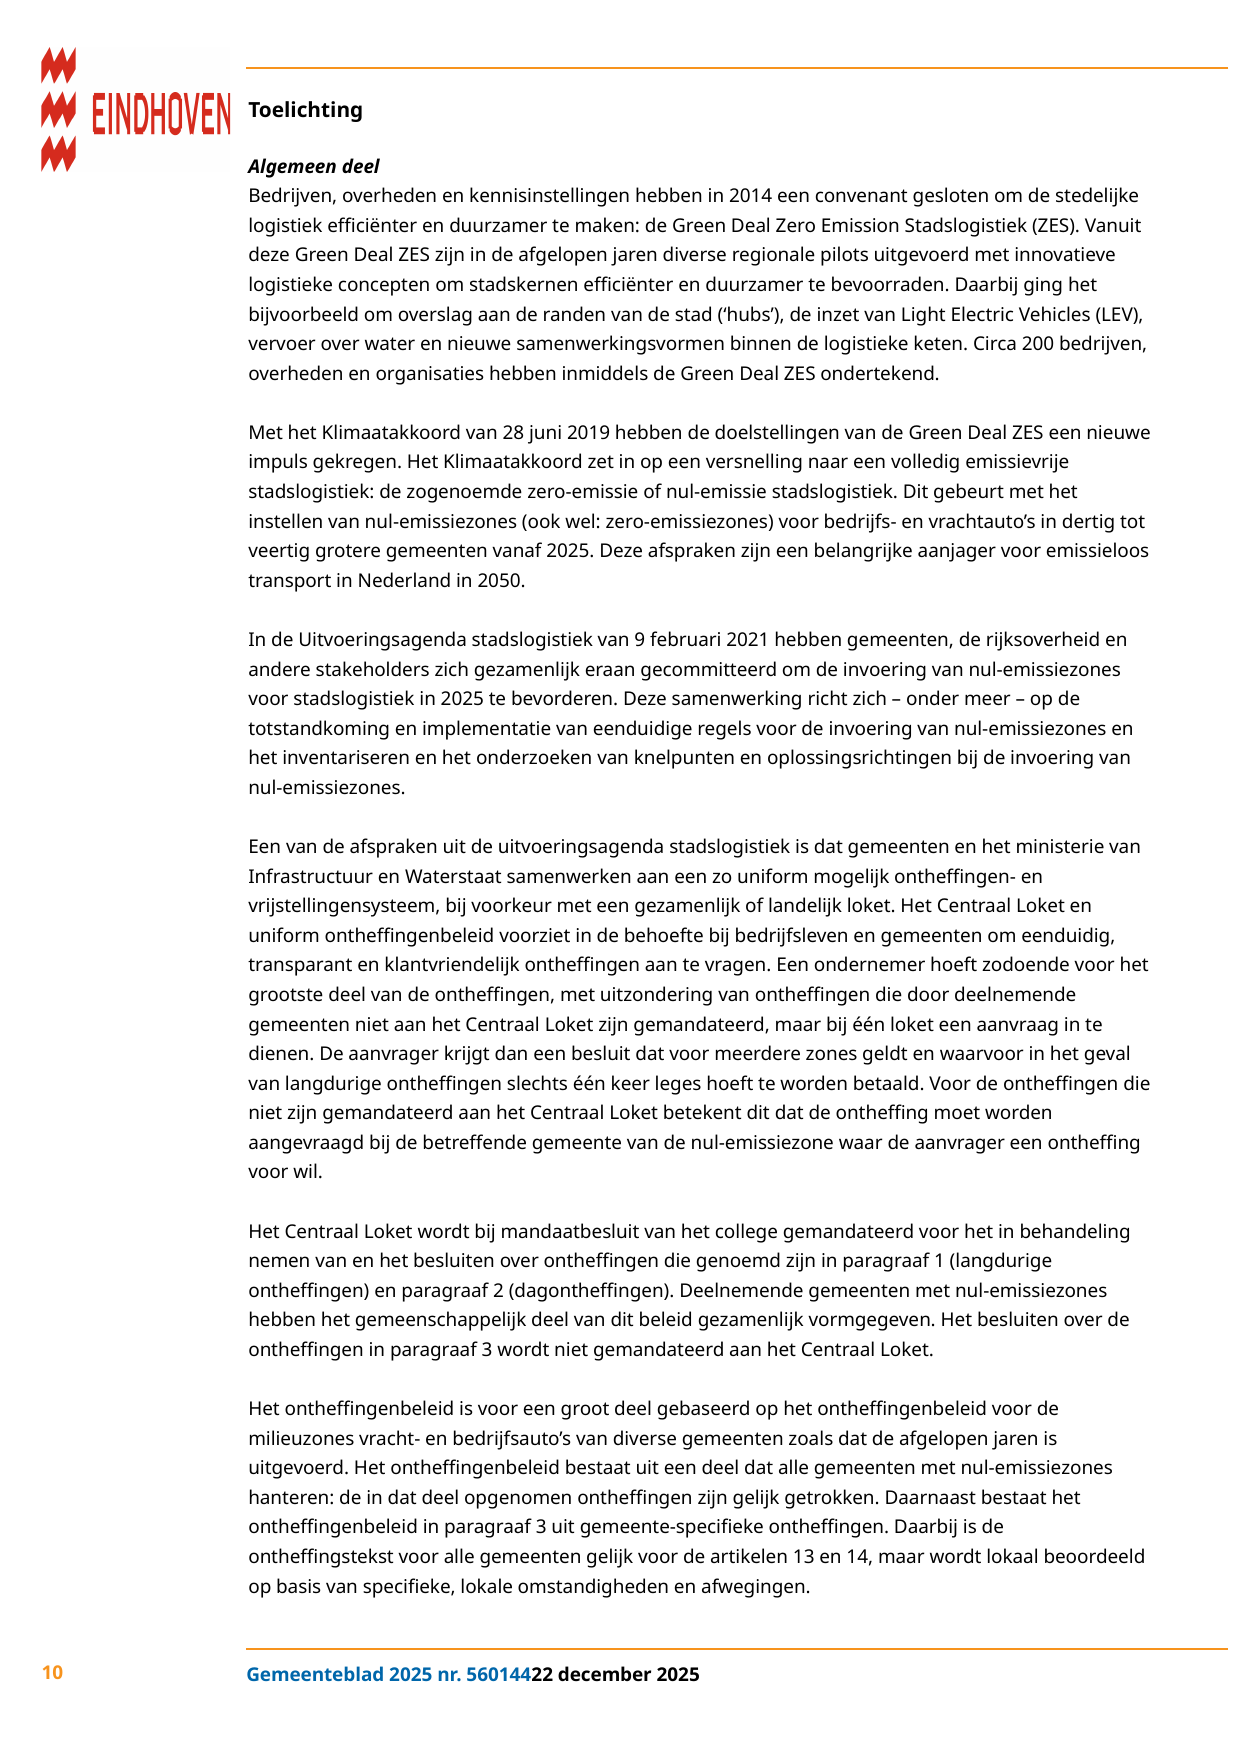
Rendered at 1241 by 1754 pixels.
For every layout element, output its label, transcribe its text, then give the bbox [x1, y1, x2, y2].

text Algemeen deel [248, 153, 1152, 179]
text Het ontheffingenbeleid is voor een groot deel gebaseerd op het ontheffingenbeleid voor de milieuzones vracht- en bedrijfsauto’s van diverse gemeenten zoals dat de afgelopen jaren is uitgevoerd. Het ontheffingenbeleid bestaat uit een deel dat alle gemeenten met nul-emissiezones hanteren: de in dat deel opgenomen ontheffingen zijn gelijk getrokken. Daarnaast bestaat het ontheffingenbeleid in paragraaf 3 uit gemeente-specifieke ontheffingen. Daarbij is de ontheffingstekst voor alle gemeenten gelijk voor de artikelen 13 en 14, maar wordt lokaal beoordeeld op basis van specifieke, lokale omstandigheden en afwegingen. [248, 1395, 1152, 1599]
text Met het Klimaatakkoord van 28 juni 2019 hebben de doelstellingen van de Green Deal ZES een nieuwe impuls gekregen. Het Klimaatakkoord zet in op een versnelling naar een volledig emissievrije stadslogistiek: de zogenoemde zero-emissie of nul-emissie stadslogistiek. Dit gebeurt met het instellen van nul-emissiezones (ook wel: zero-emissiezones) voor bedrijfs- en vrachtauto’s in dertig tot veertig grotere gemeenten vanaf 2025. Deze afspraken zijn een belangrijke aanjager voor emissieloos transport in Nederland in 2050. [248, 419, 1152, 593]
text Het Centraal Loket wordt bij mandaatbesluit van het college gemandateerd voor het in behandeling nemen van en het besluiten over ontheffingen die genoemd zijn in paragraaf 1 (langdurige ontheffingen) en paragraaf 2 (dagontheffingen). Deelnemende gemeenten met nul-emissiezones hebben het gemeenschappelijk deel van dit beleid gezamenlijk vormgegeven. Het besluiten over de ontheffingen in paragraaf 3 wordt niet gemandateerd aan het Centraal Loket. [248, 1218, 1152, 1362]
text Een van de afspraken uit de uitvoeringsagenda stadslogistiek is dat gemeenten en het ministerie van Infrastructuur en Waterstaat samenwerken aan een zo uniform mogelijk ontheffingen- en vrijstellingensysteem, bij voorkeur met een gezamenlijk of landelijk loket. Het Centraal Loket en uniform ontheffingenbeleid voorziet in de behoefte bij bedrijfsleven en gemeenten om eenduidig, transparant en klantvriendelijk ontheffingen aan te vragen. Een ondernemer hoeft zodoende voor het grootste deel van de ontheffingen, met uitzondering van ontheffingen die door deelnemende gemeenten niet aan het Centraal Loket zijn gemandateerd, maar bij één loket een aanvraag in te dienen. De aanvrager krijgt dan een besluit dat voor meerdere zones geldt en waarvoor in het geval van langdurige ontheffingen slechts één keer leges hoeft te worden betaald. Voor de ontheffingen die niet zijn gemandateerd aan het Centraal Loket betekent dit dat de ontheffing moet worden aangevraagd bij de betreffende gemeente van de nul-emissiezone waar de aanvrager een ontheffing voor wil. [248, 833, 1152, 1184]
text In de Uitvoeringsagenda stadslogistiek van 9 februari 2021 hebben gemeenten, de rijksoverheid en andere stakeholders zich gezamenlijk eraan gecommitteerd om de invoering van nul-emissiezones voor stadslogistiek in 2025 te bevorderen. Deze samenwerking richt zich – onder meer – op de totstandkoming en implementatie van eenduidige regels voor de invoering van nul-emissiezones en het inventariseren en het onderzoeken van knelpunten en oplossingsrichtingen bij de invoering van nul-emissiezones. [248, 626, 1152, 800]
text Toelichting [248, 95, 1152, 123]
text Bedrijven, overheden en kennisinstellingen hebben in 2014 een convenant gesloten om de stedelijke logistiek efficiënter en duurzamer te maken: de Green Deal Zero Emission Stadslogistiek (ZES). Vanuit deze Green Deal ZES zijn in de afgelopen jaren diverse regionale pilots uitgevoerd met innovatieve logistieke concepten om stadskernen efficiënter en duurzamer te bevoorraden. Daarbij ging het bijvoorbeeld om overslag aan de randen van de stad (‘hubs’), de inzet van Light Electric Vehicles (LEV), vervoer over water en nieuwe samenwerkingsvormen binnen de logistieke keten. Circa 200 bedrijven, overheden en organisaties hebben inmiddels de Green Deal ZES ondertekend. [248, 182, 1152, 386]
picture [41, 47, 231, 172]
